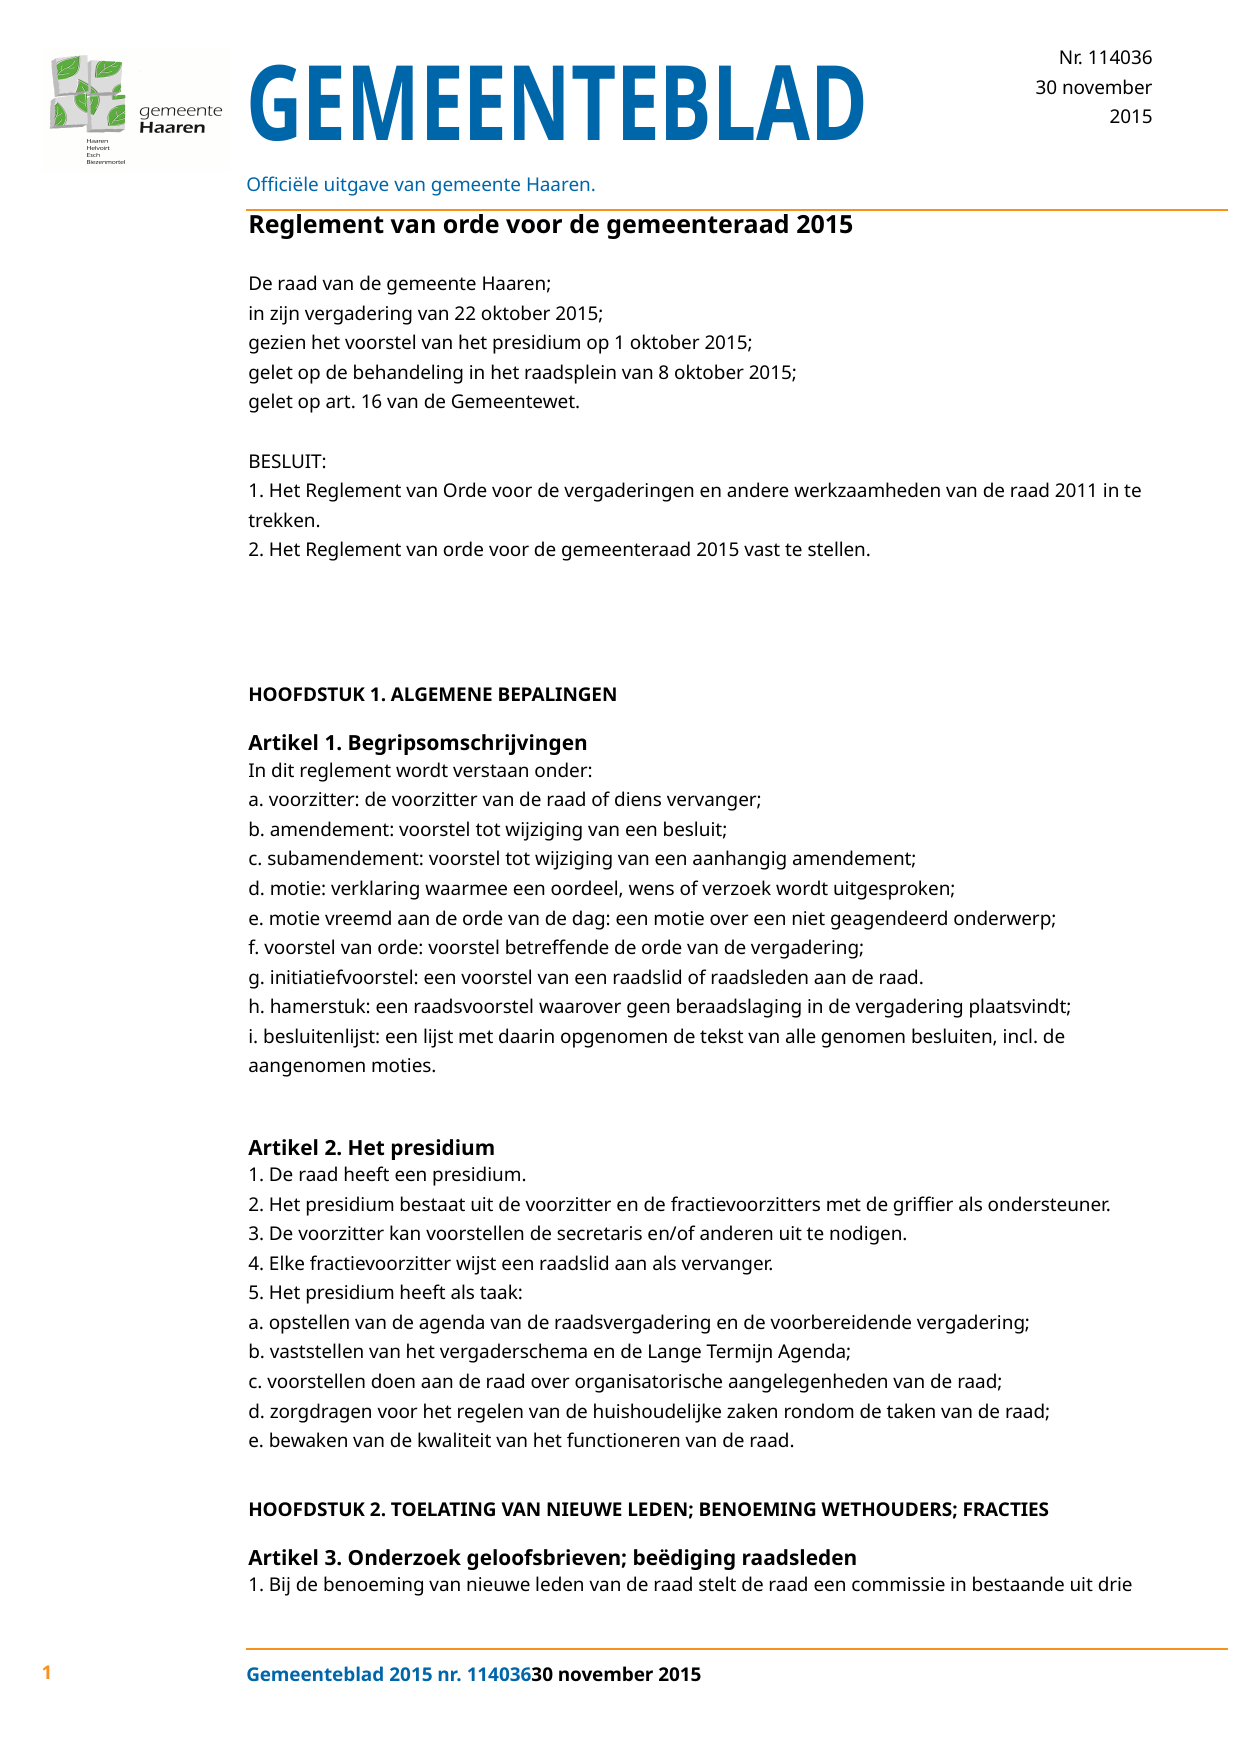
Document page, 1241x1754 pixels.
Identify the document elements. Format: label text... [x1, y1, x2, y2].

text gelet op de behandeling in het raadsplein van 8 oktober 2015; [248, 359, 1152, 385]
text De raad van de gemeente Haaren; [248, 270, 1152, 296]
text Artikel 2. Het presidium [248, 1133, 1152, 1161]
text i. besluitenlijst: een lijst met daarin opgenomen de tekst van alle genomen besluiten, incl. de aangenomen moties. [248, 1023, 1152, 1078]
text 1. De raad heeft een presidium. [248, 1161, 1152, 1187]
text In dit reglement wordt verstaan onder: [248, 757, 1152, 783]
picture [41, 47, 231, 172]
text c. subamendement: voorstel tot wijziging van een aanhangig amendement; [248, 846, 1152, 871]
text h. hamerstuk: een raadsvoorstel waarover geen beraadslaging in de vergadering plaatsvindt; [248, 993, 1152, 1019]
text e. bewaken van de kwaliteit van het functioneren van de raad. [248, 1427, 1152, 1453]
text 1. Bij de benoeming van nieuwe leden van de raad stelt de raad een commissie in bestaande uit drie [248, 1572, 1152, 1597]
text f. voorstel van orde: voorstel betreffende de orde van de vergadering; [248, 934, 1152, 960]
text HOOFDSTUK 1. ALGEMENE BEPALINGEN [248, 679, 1152, 708]
text a. opstellen van de agenda van de raadsvergadering en de voorbereidende vergadering; [248, 1309, 1152, 1335]
text 5. Het presidium heeft als taak: [248, 1279, 1152, 1305]
text Reglement van orde voor de gemeenteraad 2015 [248, 211, 1152, 241]
text BESLUIT: [248, 448, 1152, 473]
text g. initiatiefvoorstel: een voorstel van een raadslid of raadsleden aan de raad. [248, 964, 1152, 990]
text 3. De voorzitter kan voorstellen de secretaris en/of anderen uit te nodigen. [248, 1220, 1152, 1246]
text b. amendement: voorstel tot wijziging van een besluit; [248, 816, 1152, 842]
text Artikel 3. Onderzoek geloofsbrieven; beëdiging raadsleden [248, 1543, 1152, 1572]
text HOOFDSTUK 2. TOELATING VAN NIEUWE LEDEN; BENOEMING WETHOUDERS; FRACTIES [248, 1494, 1152, 1522]
text b. vaststellen van het vergaderschema en de Lange Termijn Agenda; [248, 1339, 1152, 1364]
text d. zorgdragen voor het regelen van de huishoudelijke zaken rondom de taken van de raad; [248, 1398, 1152, 1423]
text 1. Het Reglement van Orde voor de vergaderingen en andere werkzaamheden van de raad 2011 in te trekken. [248, 477, 1152, 533]
text 4. Elke fractievoorzitter wijst een raadslid aan als vervanger. [248, 1250, 1152, 1276]
text 2. Het presidium bestaat uit de voorzitter en de fractievoorzitters met de griffier als ondersteuner. [248, 1191, 1152, 1216]
text c. voorstellen doen aan de raad over organisatorische aangelegenheden van de raad; [248, 1368, 1152, 1394]
text Artikel 1. Begripsomschrijvingen [248, 728, 1152, 757]
text d. motie: verklaring waarmee een oordeel, wens of verzoek wordt uitgesproken; [248, 875, 1152, 901]
text 2. Het Reglement van orde voor de gemeenteraad 2015 vast te stellen. [248, 537, 1152, 562]
text gezien het voorstel van het presidium op 1 oktober 2015; [248, 329, 1152, 355]
text in zijn vergadering van 22 oktober 2015; [248, 300, 1152, 326]
text a. voorzitter: de voorzitter van de raad of diens vervanger; [248, 786, 1152, 812]
text gelet op art. 16 van de Gemeentewet. [248, 389, 1152, 414]
text e. motie vreemd aan de orde van de dag: een motie over een niet geagendeerd onderwerp; [248, 905, 1152, 931]
